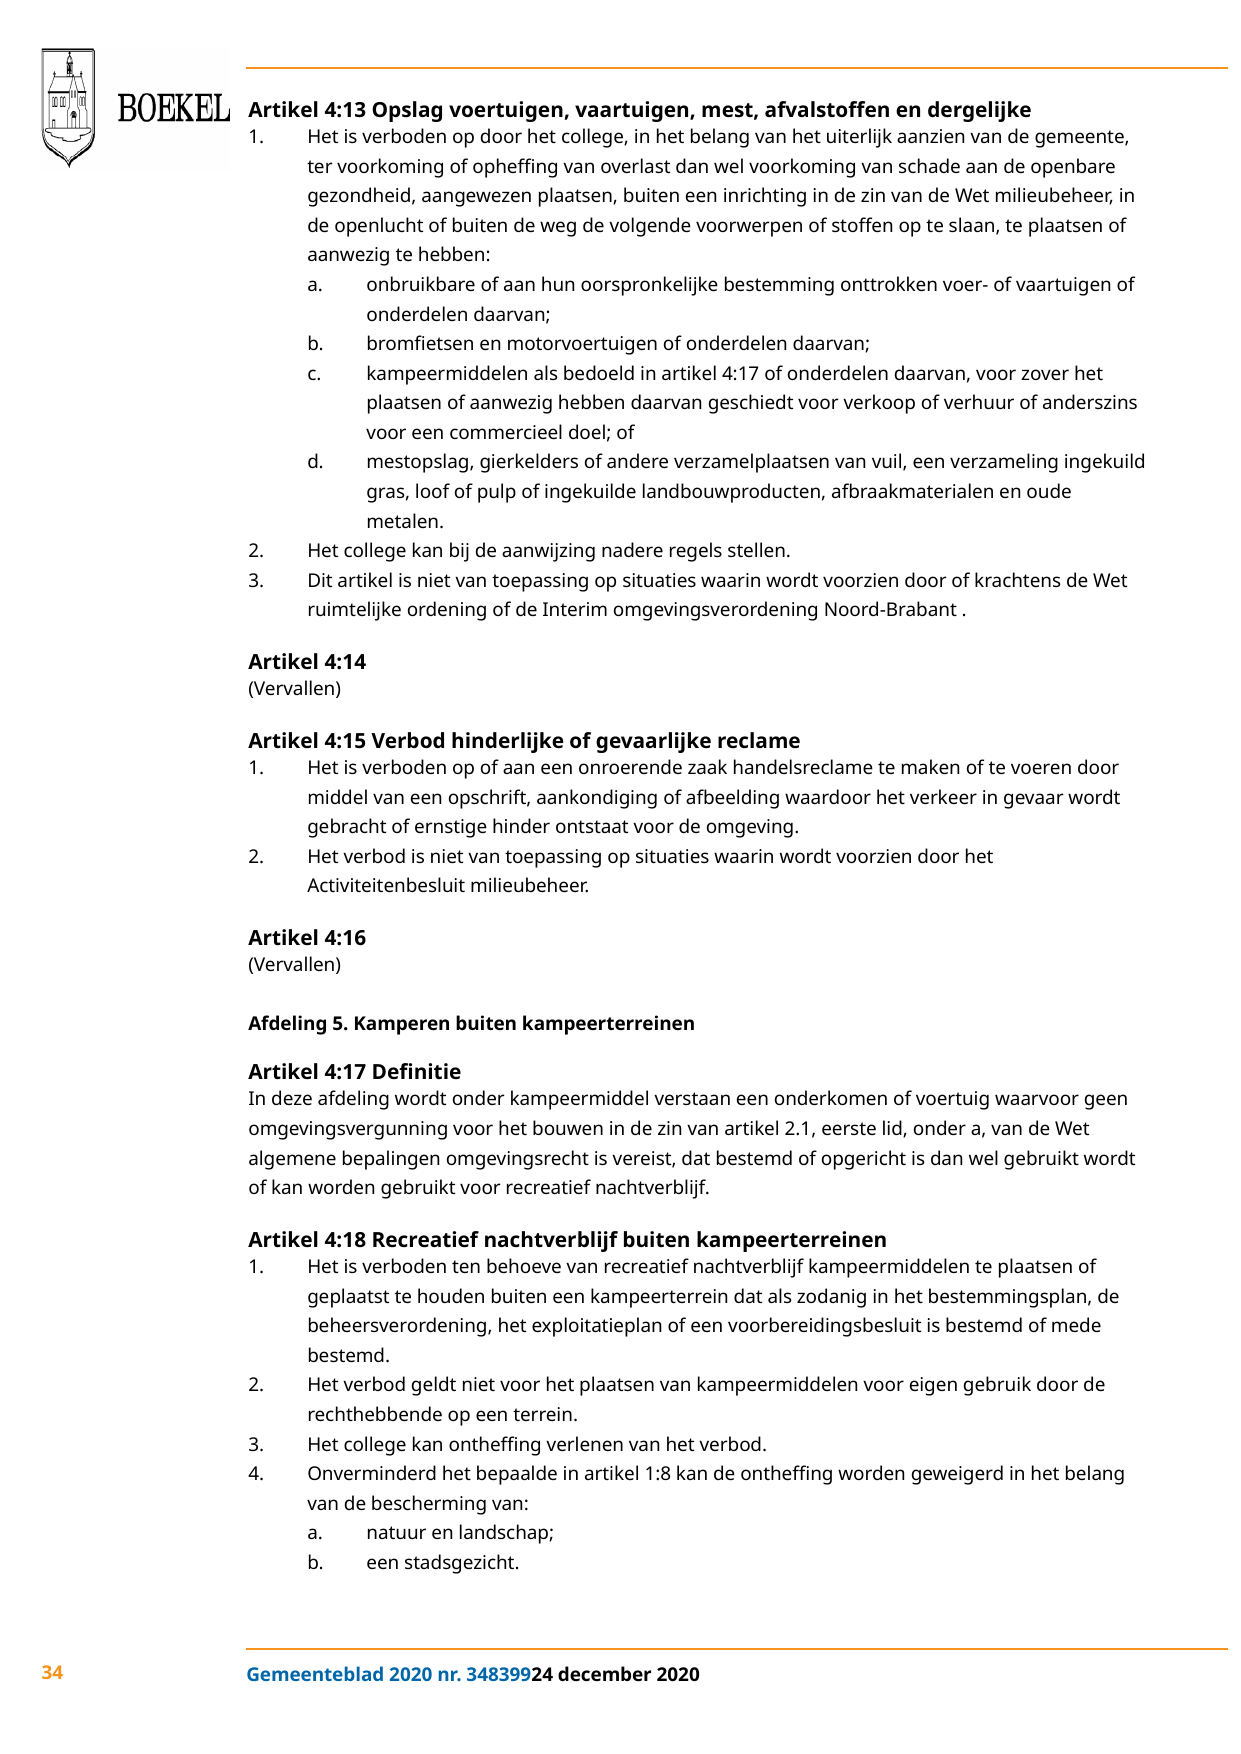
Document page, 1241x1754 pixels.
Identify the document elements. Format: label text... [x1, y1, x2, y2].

text Artikel 4:17 Definitie [248, 1057, 1152, 1086]
text Artikel 4:14 [248, 647, 1152, 675]
text Afdeling 5. Kamperen buiten kampeerterreinen [248, 1011, 1152, 1036]
text Artikel 4:13 Opslag voertuigen, vaartuigen, mest, afvalstoffen en dergelijke [248, 95, 1152, 123]
list natuur en landschap; [307, 1519, 1152, 1545]
list mestopslag, gierkelders of andere verzamelplaatsen van vuil, een verzameling ingekuild gras, loof of pulp of ingekuilde landbouwproducten, afbraakmaterialen en oude metalen. [307, 449, 1152, 533]
list Het college kan bij de aanwijzing nadere regels stellen. [248, 537, 1152, 563]
list Het verbod is niet van toepassing op situaties waarin wordt voorzien door het Activiteitenbesluit milieubeheer. [248, 843, 1152, 898]
list bromfietsen en motorvoertuigen of onderdelen daarvan; [307, 330, 1152, 356]
text Artikel 4:16 [248, 923, 1152, 951]
picture [41, 47, 231, 172]
list Dit artikel is niet van toepassing op situaties waarin wordt voorzien door of krachtens de Wet ruimtelijke ordening of de Interim omgevingsverordening Noord-Brabant . [248, 567, 1152, 622]
list onbruikbare of aan hun oorspronkelijke bestemming onttrokken voer- of vaartuigen of onderdelen daarvan; [307, 271, 1152, 326]
list Het is verboden op door het college, in het belang van het uiterlijk aanzien van de gemeente, ter voorkoming of opheffing van overlast dan wel voorkoming van schade aan de openbare gezondheid, aangewezen plaatsen, buiten een inrichting in de zin van de Wet milieubeheer, in de openlucht of buiten de weg de volgende voorwerpen of stoffen op te slaan, te plaatsen of aanwezig te hebben: [248, 123, 1152, 267]
text (Vervallen) [248, 675, 1152, 701]
text (Vervallen) [248, 951, 1152, 977]
text In deze afdeling wordt onder kampeermiddel verstaan een onderkomen of voertuig waarvoor geen omgevingsvergunning voor het bouwen in de zin van artikel 2.1, eerste lid, onder a, van de Wet algemene bepalingen omgevingsrecht is vereist, dat bestemd of opgericht is dan wel gebruikt wordt of kan worden gebruikt voor recreatief nachtverblijf. [248, 1086, 1152, 1200]
list Het verbod geldt niet voor het plaatsen van kampeermiddelen voor eigen gebruik door de rechthebbende op een terrein. [248, 1372, 1152, 1427]
list Het college kan ontheffing verlenen van het verbod. [248, 1431, 1152, 1456]
text Artikel 4:18 Recreatief nachtverblijf buiten kampeerterreinen [248, 1225, 1152, 1253]
list een stadsgezicht. [307, 1549, 1152, 1575]
list Het is verboden op of aan een onroerende zaak handelsreclame te maken of te voeren door middel van een opschrift, aankondiging of afbeelding waardoor het verkeer in gevaar wordt gebracht of ernstige hinder ontstaat voor de omgeving. [248, 754, 1152, 839]
list Het is verboden ten behoeve van recreatief nachtverblijf kampeermiddelen te plaatsen of geplaatst te houden buiten een kampeerterrein dat als zodanig in het bestemmingsplan, de beheersverordening, het exploitatieplan of een voorbereidingsbesluit is bestemd of mede bestemd. [248, 1253, 1152, 1368]
list kampeermiddelen als bedoeld in artikel 4:17 of onderdelen daarvan, voor zover het plaatsen of aanwezig hebben daarvan geschiedt voor verkoop of verhuur of anderszins voor een commercieel doel; of [307, 360, 1152, 445]
list Onverminderd het bepaalde in artikel 1:8 kan de ontheffing worden geweigerd in het belang van de bescherming van: [248, 1460, 1152, 1516]
text Artikel 4:15 Verbod hinderlijke of gevaarlijke reclame [248, 726, 1152, 754]
